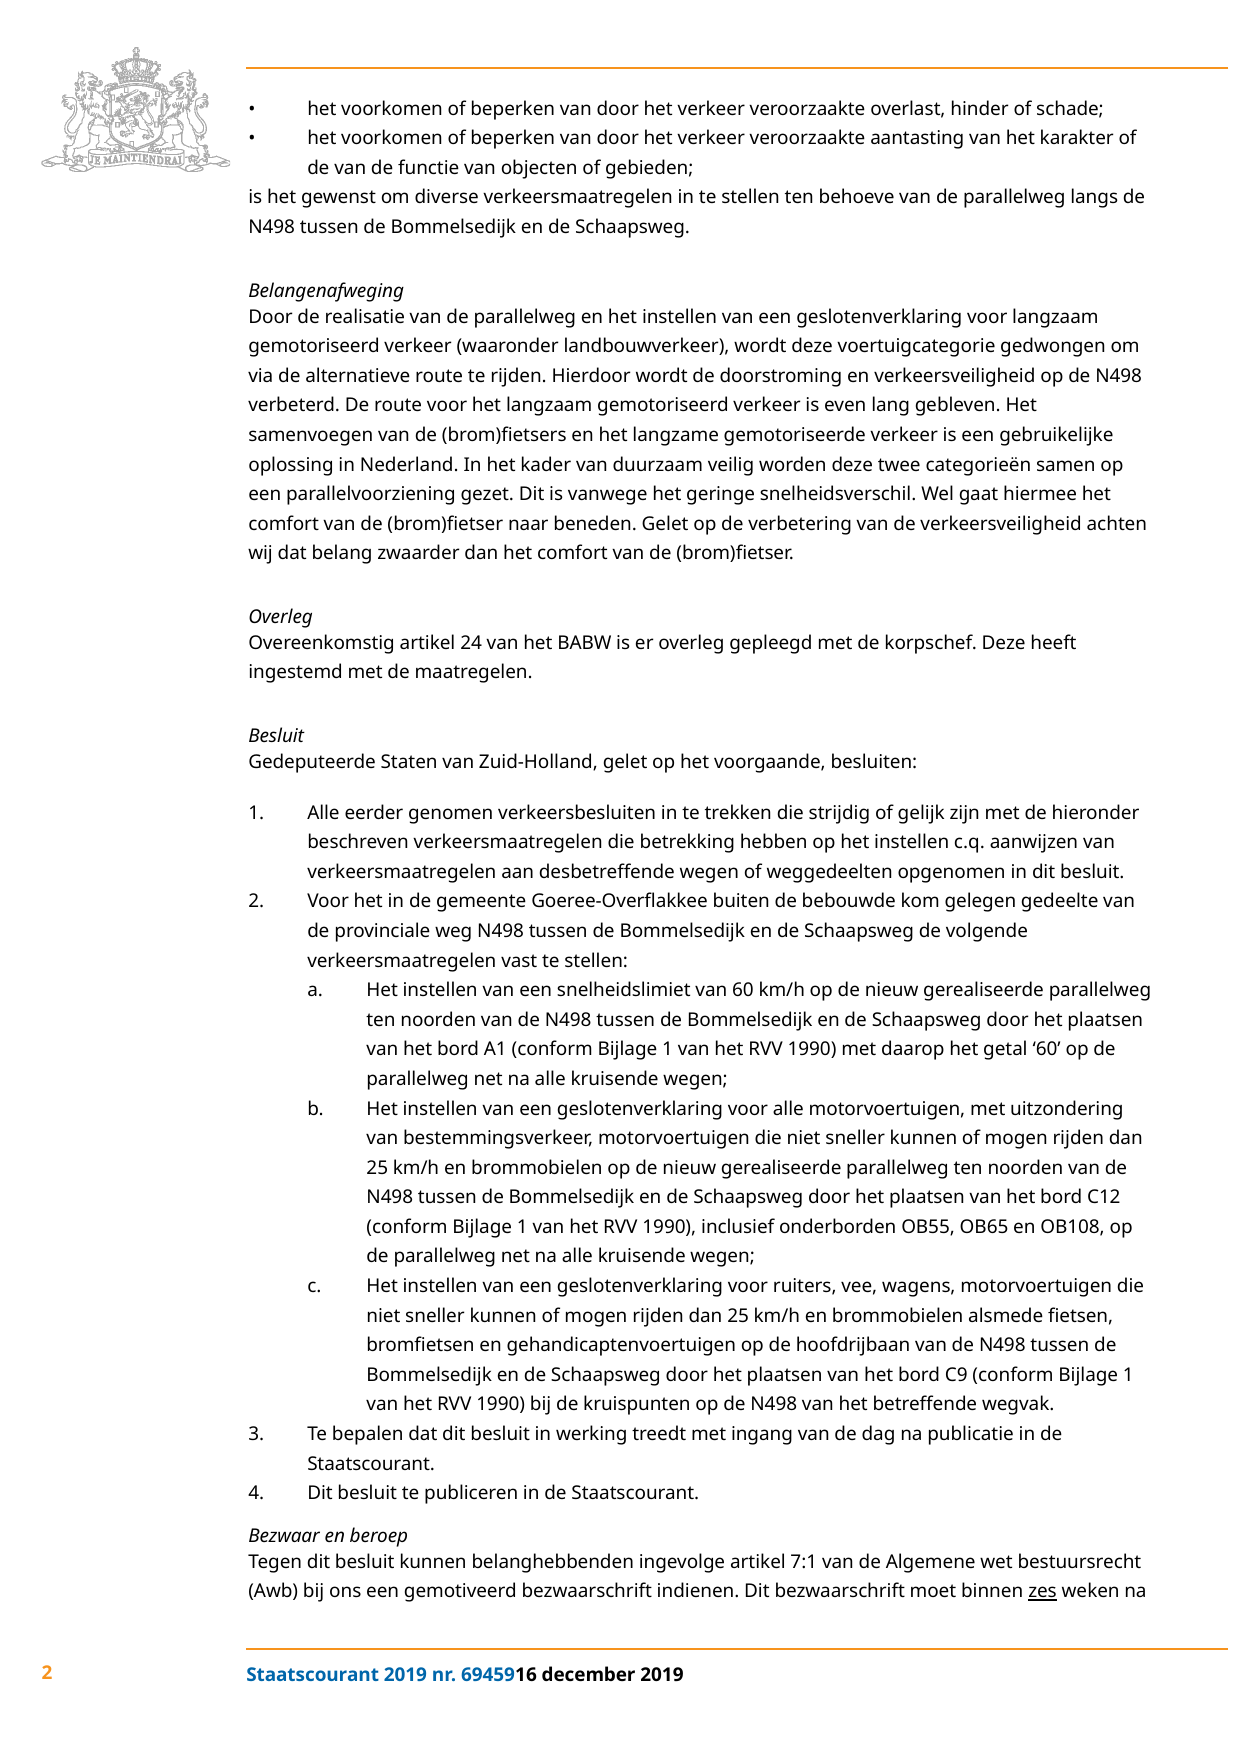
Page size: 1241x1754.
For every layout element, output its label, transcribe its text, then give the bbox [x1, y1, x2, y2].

list Alle eerder genomen verkeersbesluiten in te trekken die strijdig of gelijk zijn met de hieronder beschreven verkeersmaatregelen die betrekking hebben op het instellen c.q. aanwijzen van verkeersmaatregelen aan desbetreffende wegen of weggedeelten opgenomen in dit besluit. [248, 799, 1152, 884]
text Gedeputeerde Staten van Zuid-Holland, gelet op het voorgaande, besluiten: [248, 748, 1152, 774]
list Het instellen van een geslotenverklaring voor alle motorvoertuigen, met uitzondering van bestemmingsverkeer, motorvoertuigen die niet sneller kunnen of mogen rijden dan 25 km/h en brommobielen op de nieuw gerealiseerde parallelweg ten noorden van de N498 tussen de Bommelsedijk en de Schaapsweg door het plaatsen van het bord C12 (conform Bijlage 1 van het RVV 1990), inclusief onderborden OB55, OB65 en OB108, op de parallelweg net na alle kruisende wegen; [307, 1095, 1152, 1268]
text Besluit [248, 723, 1152, 748]
text Belangenafweging [248, 277, 1152, 303]
list Het instellen van een snelheidslimiet van 60 km/h op de nieuw gerealiseerde parallelweg ten noorden van de N498 tussen de Bommelsedijk en de Schaapsweg door het plaatsen van het bord A1 (conform Bijlage 1 van het RVV 1990) met daarop het getal ‘60’ op de parallelweg net na alle kruisende wegen; [307, 976, 1152, 1091]
text Door de realisatie van de parallelweg en het instellen van een geslotenverklaring voor langzaam gemotoriseerd verkeer (waaronder landbouwverkeer), wordt deze voertuigcategorie gedwongen om via de alternatieve route te rijden. Hierdoor wordt de doorstroming en verkeersveiligheid op de N498 verbeterd. De route voor het langzaam gemotoriseerd verkeer is even lang gebleven. Het samenvoegen van de (brom)fietsers en het langzame gemotoriseerde verkeer is een gebruikelijke oplossing in Nederland. In het kader van duurzaam veilig worden deze twee categorieën samen op een parallelvoorziening gezet. Dit is vanwege het geringe snelheidsverschil. Wel gaat hiermee het comfort van de (brom)fietser naar beneden. Gelet op de verbetering van de verkeersveiligheid achten wij dat belang zwaarder dan het comfort van de (brom)fietser. [248, 303, 1152, 565]
picture [41, 47, 231, 172]
list Het instellen van een geslotenverklaring voor ruiters, vee, wagens, motorvoertuigen die niet sneller kunnen of mogen rijden dan 25 km/h en brommobielen alsmede fietsen, bromfietsen en gehandicaptenvoertuigen op de hoofdrijbaan van de N498 tussen de Bommelsedijk en de Schaapsweg door het plaatsen van het bord C9 (conform Bijlage 1 van het RVV 1990) bij de kruispunten op de N498 van het betreffende wegvak. [307, 1272, 1152, 1416]
text Overeenkomstig artikel 24 van het BABW is er overleg gepleegd met de korpschef. Deze heeft ingestemd met de maatregelen. [248, 629, 1152, 684]
list Dit besluit te publiceren in de Staatscourant. [248, 1479, 1152, 1505]
text Tegen dit besluit kunnen belanghebbenden ingevolge artikel 7:1 van de Algemene wet bestuursrecht (Awb) bij ons een gemotiveerd bezwaarschrift indienen. Dit bezwaarschrift moet binnen zes weken na [248, 1548, 1152, 1603]
list Te bepalen dat dit besluit in werking treedt met ingang van de dag na publicatie in de Staatscourant. [248, 1420, 1152, 1475]
text Bezwaar en beroep [248, 1522, 1152, 1548]
list Voor het in de gemeente Goeree-Overflakkee buiten de bebouwde kom gelegen gedeelte van de provinciale weg N498 tussen de Bommelsedijk en de Schaapsweg de volgende verkeersmaatregelen vast te stellen: [248, 888, 1152, 972]
text is het gewenst om diverse verkeersmaatregelen in te stellen ten behoeve van de parallelweg langs de N498 tussen de Bommelsedijk en de Schaapsweg. [248, 183, 1152, 239]
list het voorkomen of beperken van door het verkeer veroorzaakte aantasting van het karakter of de van de functie van objecten of gebieden; [248, 124, 1152, 180]
text Overleg [248, 603, 1152, 629]
list het voorkomen of beperken van door het verkeer veroorzaakte overlast, hinder of schade; [248, 95, 1152, 121]
